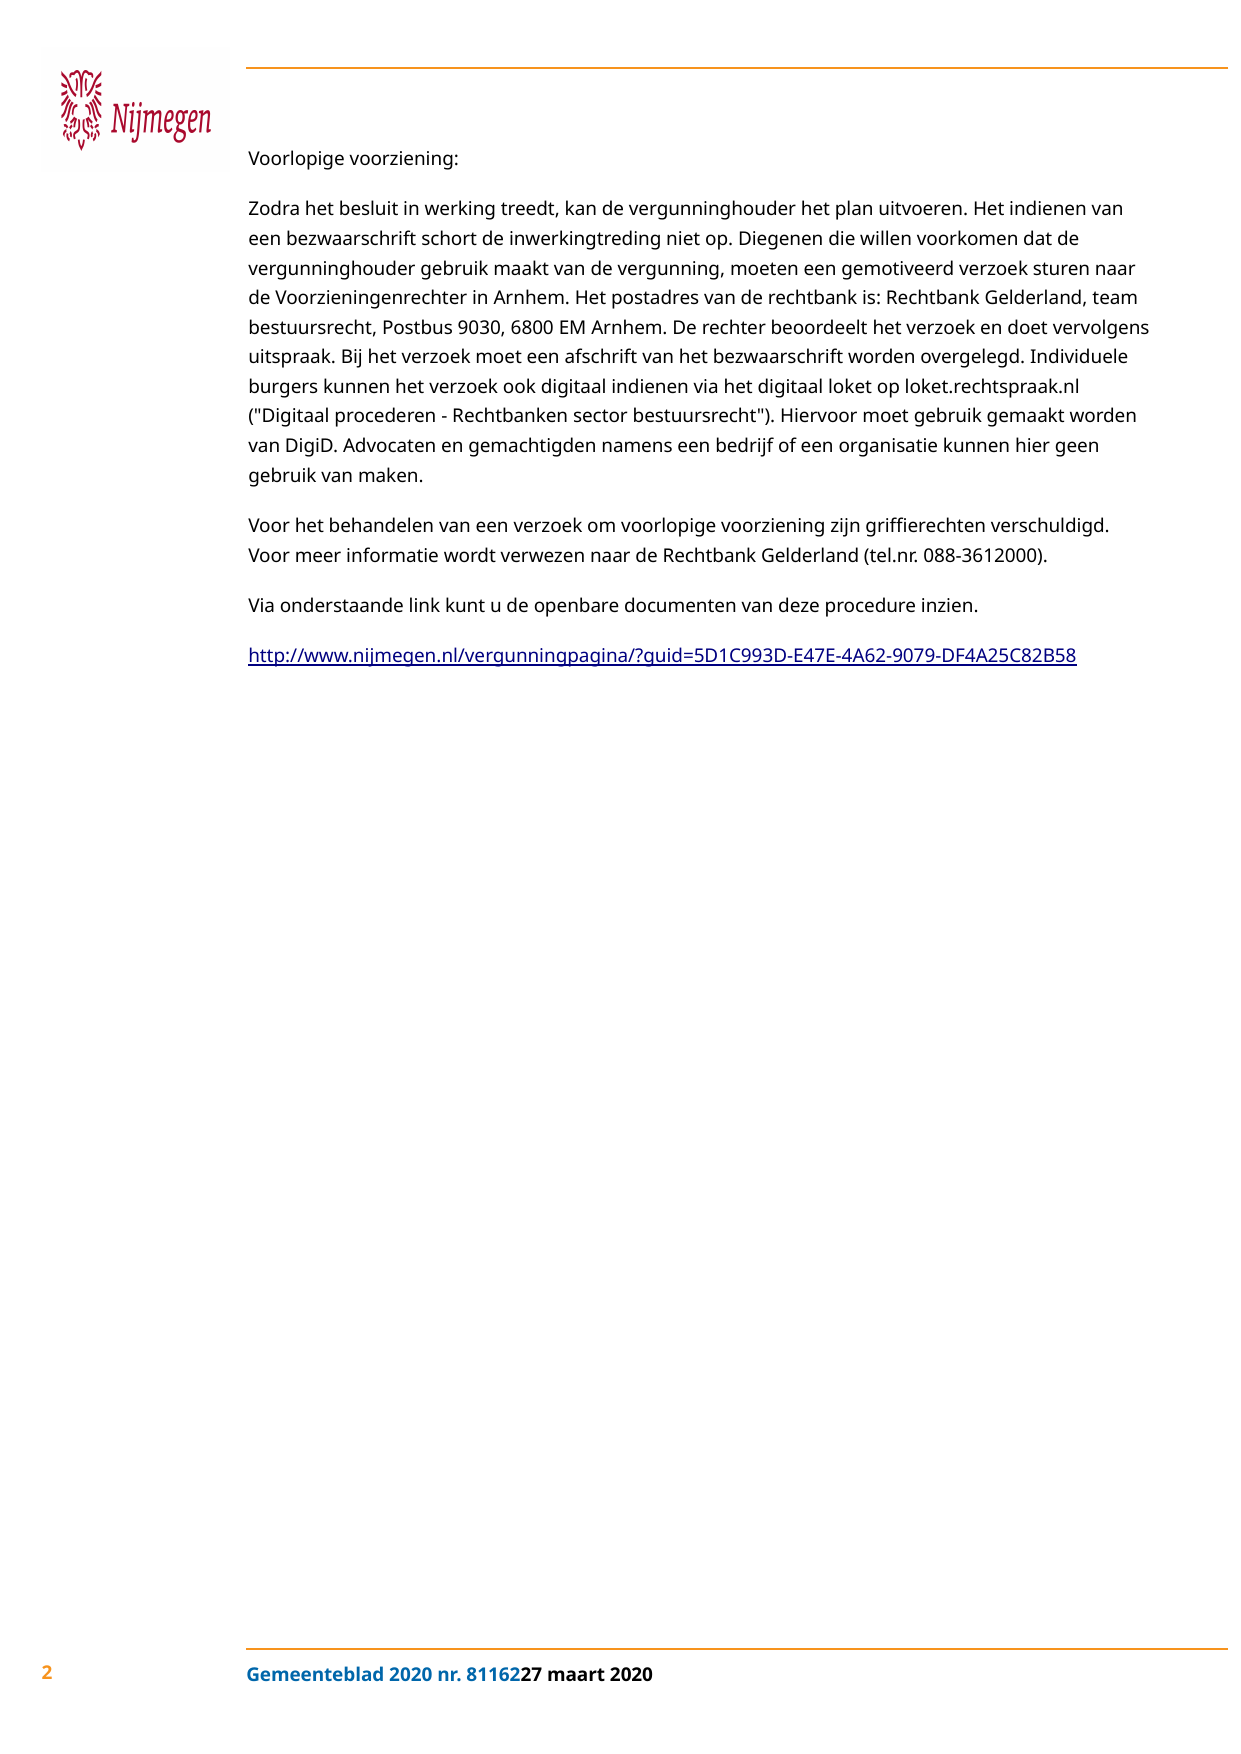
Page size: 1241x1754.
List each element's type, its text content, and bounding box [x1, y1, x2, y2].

text Zodra het besluit in werking treedt, kan de vergunninghouder het plan uitvoeren. Het indienen van een bezwaarschrift schort de inwerkingtreding niet op. Diegenen die willen voorkomen dat de vergunninghouder gebruik maakt van de vergunning, moeten een gemotiveerd verzoek sturen naar de Voorzieningenrechter in Arnhem. Het postadres van de rechtbank is: Rechtbank Gelderland, team bestuursrecht, Postbus 9030, 6800 EM Arnhem. De rechter beoordeelt het verzoek en doet vervolgens uitspraak. Bij het verzoek moet een afschrift van het bezwaarschrift worden overgelegd. Individuele burgers kunnen het verzoek ook digitaal indienen via het digitaal loket op loket.rechtspraak.nl ("Digitaal procederen - Rechtbanken sector bestuursrecht"). Hiervoor moet gebruik gemaakt worden van DigiD. Advocaten en gemachtigden namens een bedrijf of een organisatie kunnen hier geen gebruik van maken. [248, 196, 1152, 488]
text Voor het behandelen van een verzoek om voorlopige voorziening zijn griffierechten verschuldigd. Voor meer informatie wordt verwezen naar de Rechtbank Gelderland (tel.nr. 088-3612000). [248, 512, 1152, 568]
text Via onderstaande link kunt u de openbare documenten van deze procedure inzien. [248, 592, 1152, 618]
text http://www.nijmegen.nl/vergunningpagina/?guid=5D1C993D-E47E-4A62-9079-DF4A25C82B58 [248, 643, 1152, 668]
text Voorlopige voorziening: [248, 145, 1152, 171]
picture [41, 47, 231, 172]
